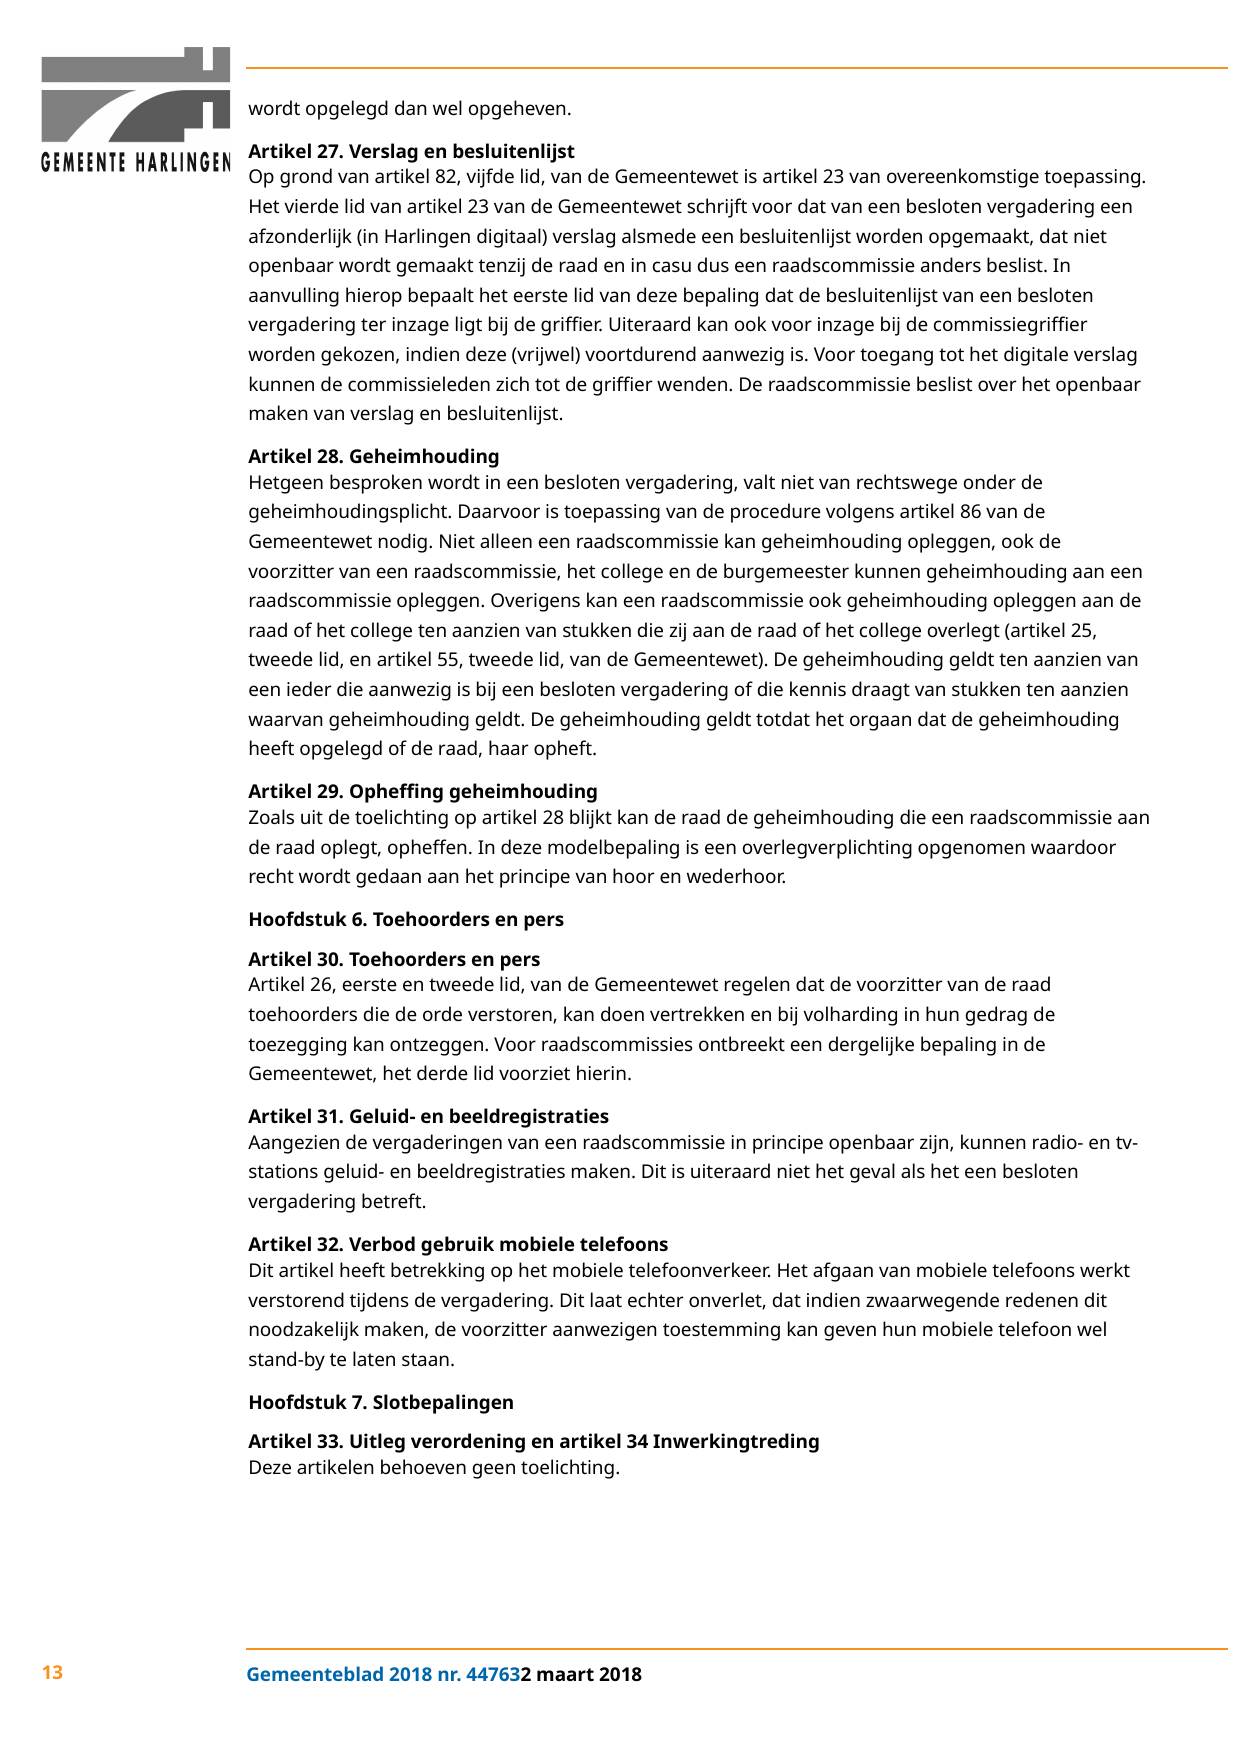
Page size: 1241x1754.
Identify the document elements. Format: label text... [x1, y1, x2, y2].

text Hoofdstuk 7. Slotbepalingen [248, 1389, 1152, 1415]
text Artikel 32. Verbod gebruik mobiele telefoons [248, 1231, 1152, 1257]
text Artikel 30. Toehoorders en pers [248, 946, 1152, 972]
text Artikel 31. Geluid- en beeldregistraties [248, 1103, 1152, 1129]
text Artikel 26, eerste en tweede lid, van de Gemeentewet regelen dat de voorzitter van de raad toehoorders die de orde verstoren, kan doen vertrekken en bij volharding in hun gedrag de toezegging kan ontzeggen. Voor raadscommissies ontbreekt een dergelijke bepaling in de Gemeentewet, het derde lid voorziet hierin. [248, 972, 1152, 1086]
text Deze artikelen behoeven geen toelichting. [248, 1454, 1152, 1480]
picture [41, 47, 231, 172]
text Hoofdstuk 6. Toehoorders en pers [248, 907, 1152, 932]
text Aangezien de vergaderingen van een raadscommissie in principe openbaar zijn, kunnen radio- en tv-stations geluid- en beeldregistraties maken. Dit is uiteraard niet het geval als het een besloten vergadering betreft. [248, 1129, 1152, 1214]
text Op grond van artikel 82, vijfde lid, van de Gemeentewet is artikel 23 van overeenkomstige toepassing. Het vierde lid van artikel 23 van de Gemeentewet schrijft voor dat van een besloten vergadering een afzonderlijk (in Harlingen digitaal) verslag alsmede een besluitenlijst worden opgemaakt, dat niet openbaar wordt gemaakt tenzij de raad en in casu dus een raadscommissie anders beslist. In aanvulling hierop bepaalt het eerste lid van deze bepaling dat de besluitenlijst van een besloten vergadering ter inzage ligt bij de griffier. Uiteraard kan ook voor inzage bij de commissiegriffier worden gekozen, indien deze (vrijwel) voortdurend aanwezig is. Voor toegang tot het digitale verslag kunnen de commissieleden zich tot de griffier wenden. De raadscommissie beslist over het openbaar maken van verslag en besluitenlijst. [248, 164, 1152, 426]
text Artikel 29. Opheffing geheimhouding [248, 778, 1152, 804]
text Artikel 28. Geheimhouding [248, 443, 1152, 469]
text wordt opgelegd dan wel opgeheven. [248, 95, 1152, 121]
text Artikel 27. Verslag en besluitenlijst [248, 138, 1152, 164]
text Hetgeen besproken wordt in een besloten vergadering, valt niet van rechtswege onder de geheimhoudingsplicht. Daarvoor is toepassing van de procedure volgens artikel 86 van de Gemeentewet nodig. Niet alleen een raadscommissie kan geheimhouding opleggen, ook de voorzitter van een raadscommissie, het college en de burgemeester kunnen geheimhouding aan een raadscommissie opleggen. Overigens kan een raadscommissie ook geheimhouding opleggen aan de raad of het college ten aanzien van stukken die zij aan de raad of het college overlegt (artikel 25, tweede lid, en artikel 55, tweede lid, van de Gemeentewet). De geheimhouding geldt ten aanzien van een ieder die aanwezig is bij een besloten vergadering of die kennis draagt van stukken ten aanzien waarvan geheimhouding geldt. De geheimhouding geldt totdat het orgaan dat de geheimhouding heeft opgelegd of de raad, haar opheft. [248, 469, 1152, 761]
text Zoals uit de toelichting op artikel 28 blijkt kan de raad de geheimhouding die een raadscommissie aan de raad oplegt, opheffen. In deze modelbepaling is een overlegverplichting opgenomen waardoor recht wordt gedaan aan het principe van hoor en wederhoor. [248, 804, 1152, 889]
text Dit artikel heeft betrekking op het mobiele telefoonverkeer. Het afgaan van mobiele telefoons werkt verstorend tijdens de vergadering. Dit laat echter onverlet, dat indien zwaarwegende redenen dit noodzakelijk maken, de voorzitter aanwezigen toestemming kan geven hun mobiele telefoon wel stand-by te laten staan. [248, 1257, 1152, 1372]
text Artikel 33. Uitleg verordening en artikel 34 Inwerkingtreding [248, 1428, 1152, 1454]
